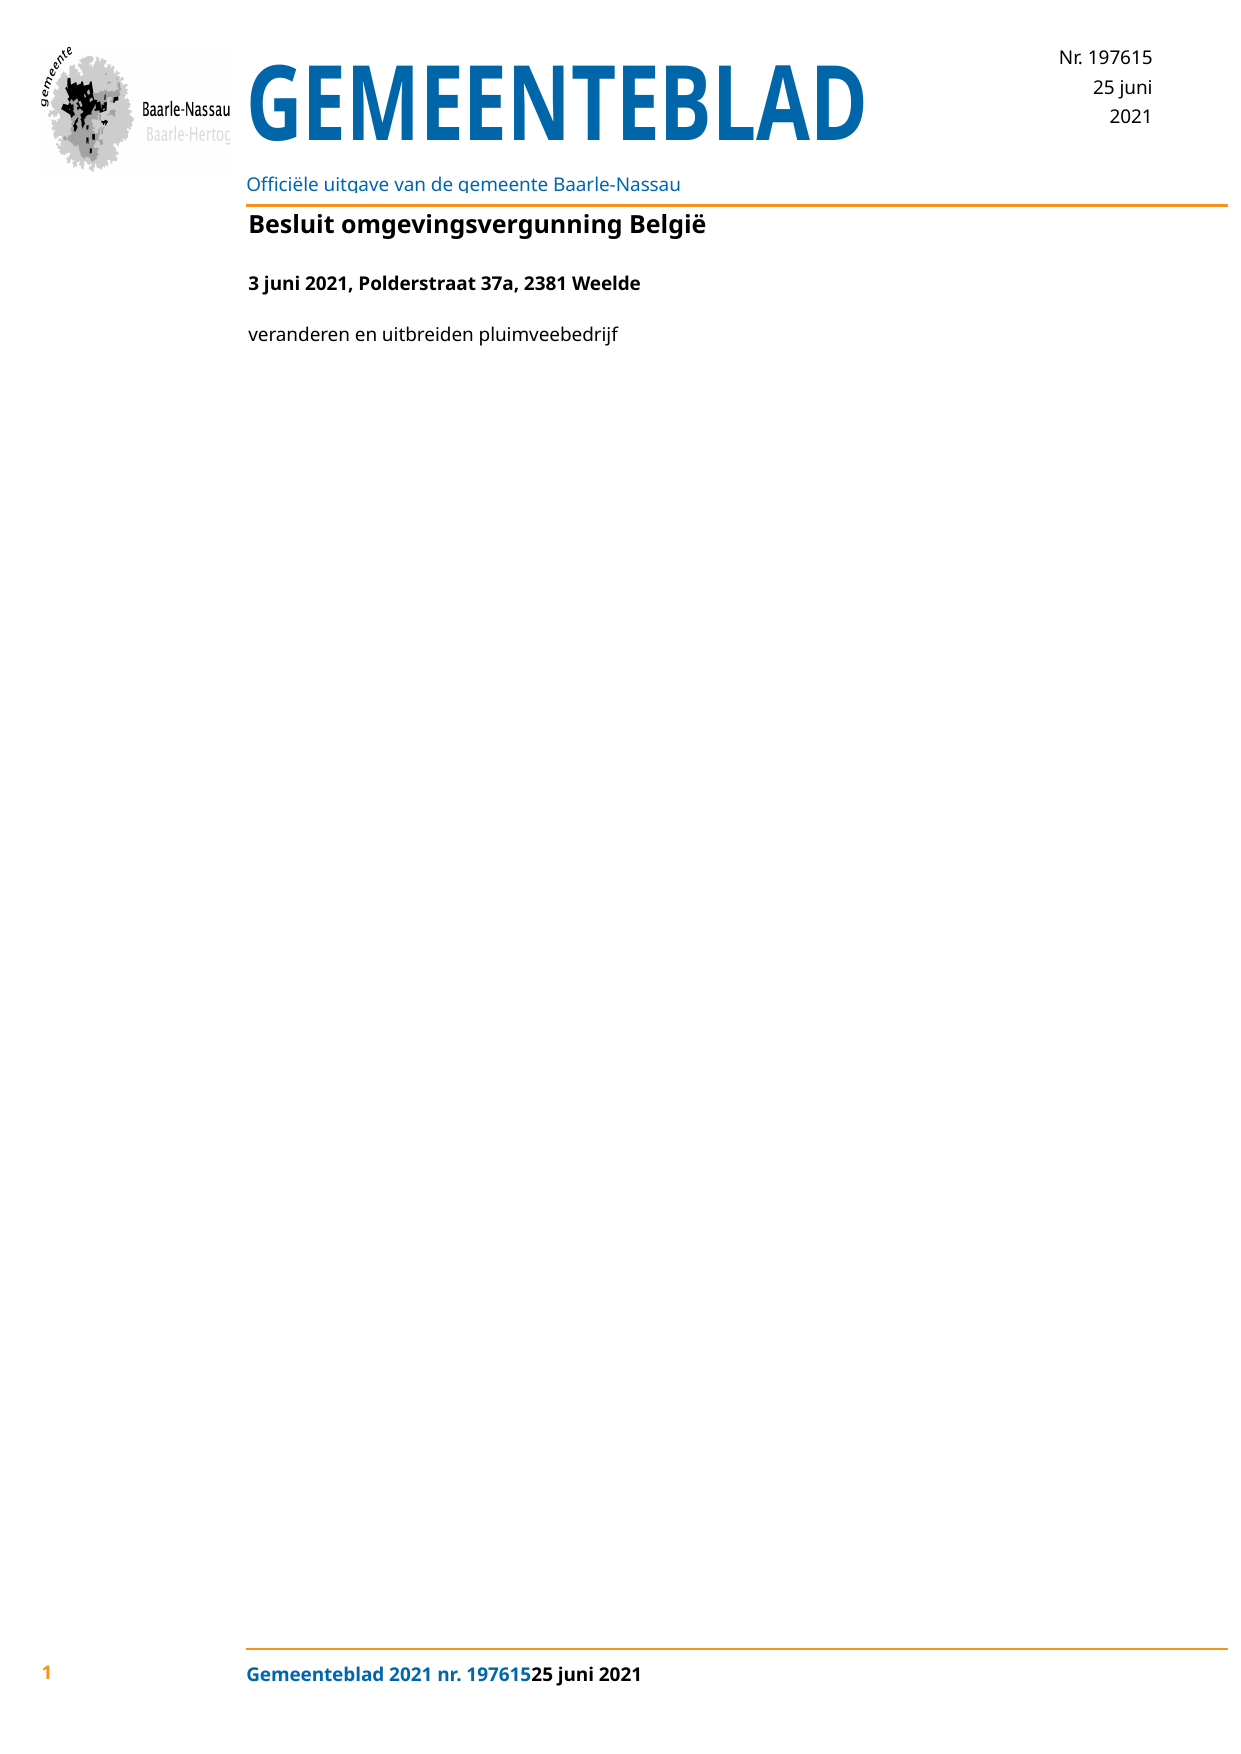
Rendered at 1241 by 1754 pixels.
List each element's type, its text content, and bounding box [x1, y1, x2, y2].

picture [41, 47, 231, 172]
text 3 juni 2021, Polderstraat 37a, 2381 Weelde [248, 270, 1152, 296]
text Besluit omgevingsvergunning België [248, 207, 1152, 241]
text veranderen en uitbreiden pluimveebedrijf [248, 321, 1152, 346]
